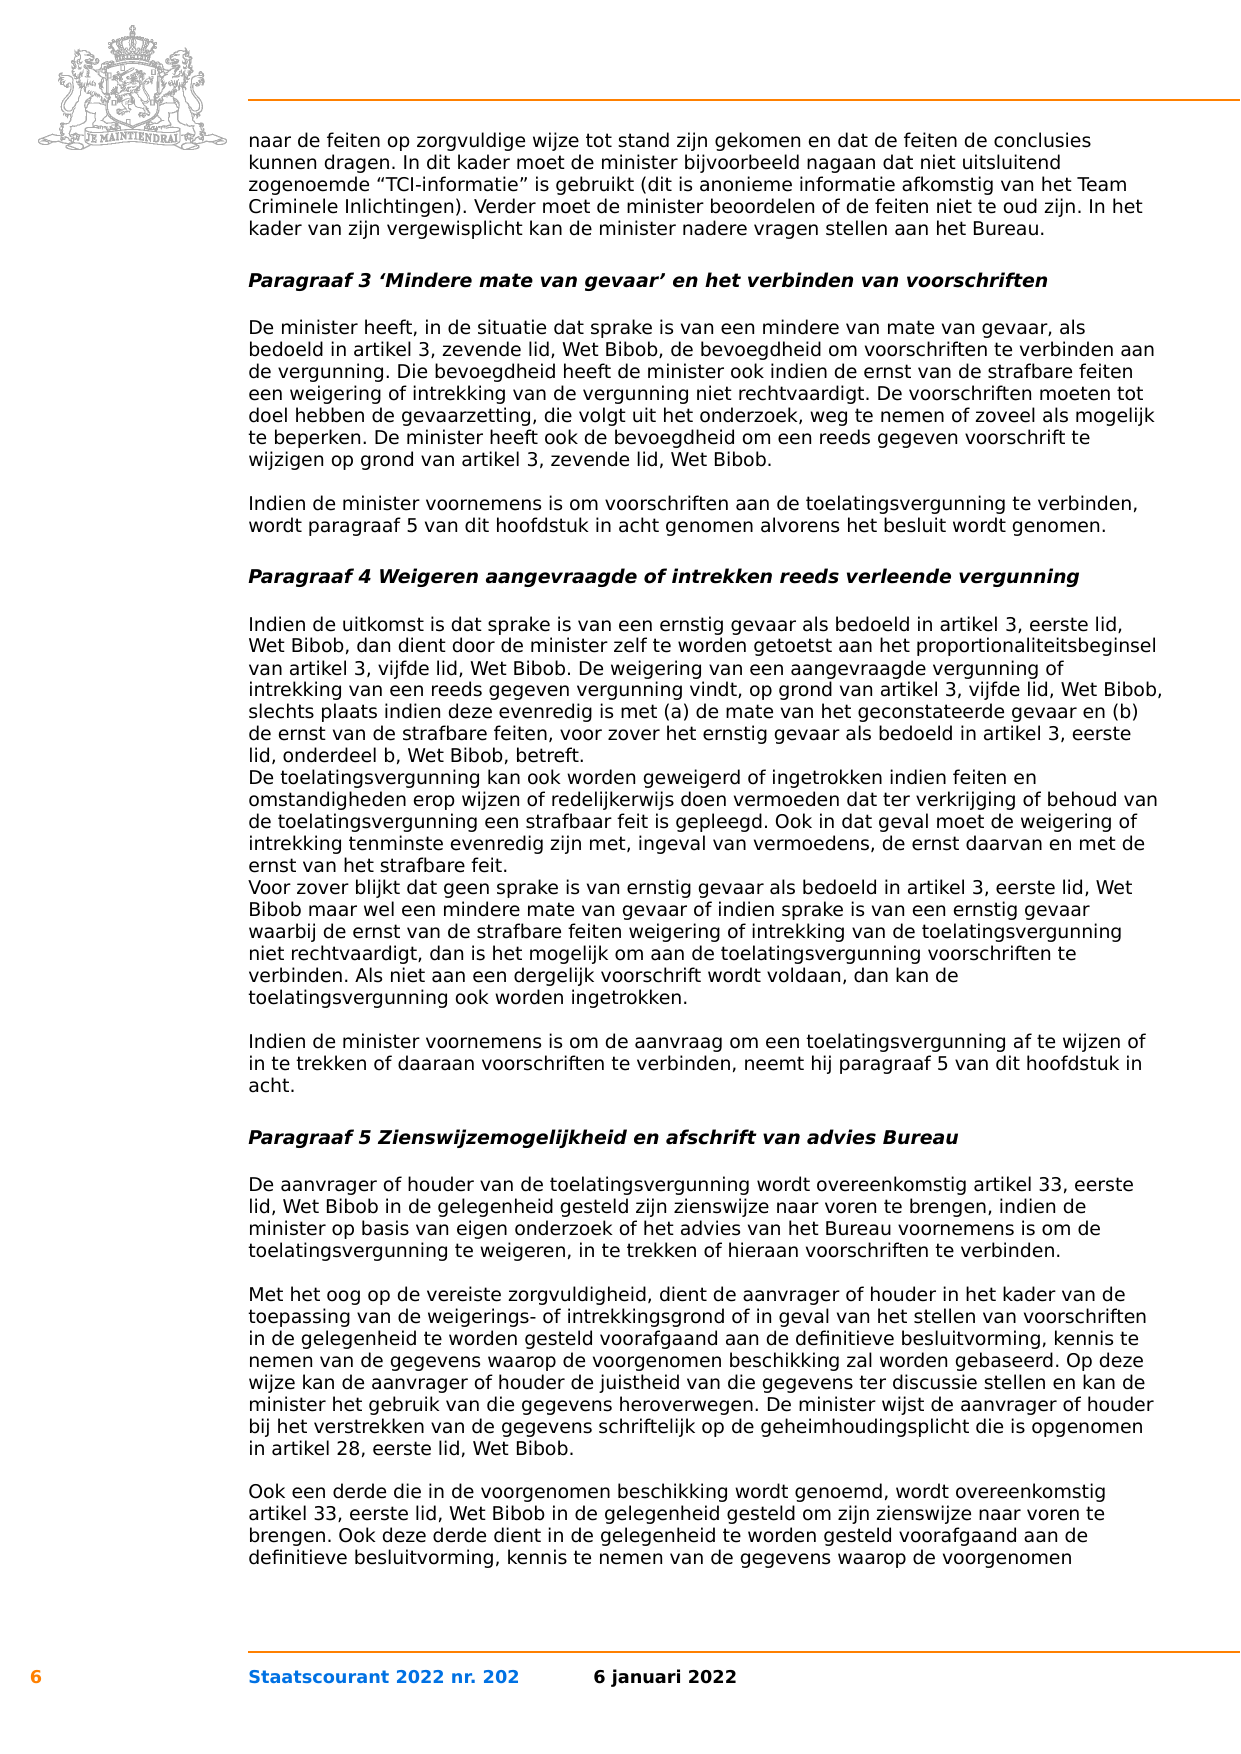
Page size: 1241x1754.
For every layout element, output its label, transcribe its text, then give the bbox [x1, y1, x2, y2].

text naar de feiten op zorgvuldige wijze tot stand zijn gekomen en dat de feiten de conclusies kunnen dragen. In dit kader moet de minister bijvoorbeeld nagaan dat niet uitsluitend zogenoemde “TCI-informatie” is gebruikt (dit is anonieme informatie afkomstig van het Team Criminele Inlichtingen). Verder moet de minister beoordelen of de feiten niet te oud zijn. In het kader van zijn vergewisplicht kan de minister nadere vragen stellen aan het Bureau. [248, 130, 1163, 240]
subtitle Paragraaf 4 Weigeren aangevraagde of intrekken reeds verleende vergunning [248, 566, 1163, 588]
text Indien de minister voornemens is om de aanvraag om een toelatingsvergunning af te wijzen of in te trekken of daaraan voorschriften te verbinden, neemt hij paragraaf 5 van dit hoofdstuk in acht. [248, 1031, 1163, 1097]
picture [38, 25, 227, 150]
text Voor zover blijkt dat geen sprake is van ernstig gevaar als bedoeld in artikel 3, eerste lid, Wet Bibob maar wel een mindere mate van gevaar of indien sprake is van een ernstig gevaar waarbij de ernst van de strafbare feiten weigering of intrekking van de toelatingsvergunning niet rechtvaardigt, dan is het mogelijk om aan de toelatingsvergunning voorschriften te verbinden. Als niet aan een dergelijk voorschrift wordt voldaan, dan kan de toelatingsvergunning ook worden ingetrokken. [248, 877, 1163, 1009]
text Indien de minister voornemens is om voorschriften aan de toelatingsvergunning te verbinden, wordt paragraaf 5 van dit hoofdstuk in acht genomen alvorens het besluit wordt genomen. [248, 492, 1163, 536]
text De aanvrager of houder van de toelatingsvergunning wordt overeenkomstig artikel 33, eerste lid, Wet Bibob in de gelegenheid gesteld zijn zienswijze naar voren te brengen, indien de minister op basis van eigen onderzoek of het advies van het Bureau voornemens is om de toelatingsvergunning te weigeren, in te trekken of hieraan voorschriften te verbinden. [248, 1174, 1163, 1262]
text Ook een derde die in de voorgenomen beschikking wordt genoemd, wordt overeenkomstig artikel 33, eerste lid, Wet Bibob in de gelegenheid gesteld om zijn zienswijze naar voren te brengen. Ook deze derde dient in de gelegenheid te worden gesteld voorafgaand aan de definitieve besluitvorming, kennis te nemen van de gegevens waarop de voorgenomen [248, 1481, 1163, 1569]
subtitle Paragraaf 5 Zienswijzemogelijkheid en afschrift van advies Bureau [248, 1127, 1163, 1149]
text De minister heeft, in de situatie dat sprake is van een mindere van mate van gevaar, als bedoeld in artikel 3, zevende lid, Wet Bibob, de bevoegdheid om voorschriften te verbinden aan de vergunning. Die bevoegdheid heeft de minister ook indien de ernst van de strafbare feiten een weigering of intrekking van de vergunning niet rechtvaardigt. De voorschriften moeten tot doel hebben de gevaarzetting, die volgt uit het onderzoek, weg te nemen of zoveel als mogelijk te beperken. De minister heeft ook de bevoegdheid om een reeds gegeven voorschrift te wijzigen op grond van artikel 3, zevende lid, Wet Bibob. [248, 317, 1163, 471]
text Indien de uitkomst is dat sprake is van een ernstig gevaar als bedoeld in artikel 3, eerste lid, Wet Bibob, dan dient door de minister zelf te worden getoetst aan het proportionaliteitsbeginsel van artikel 3, vijfde lid, Wet Bibob. De weigering van een aangevraagde vergunning of intrekking van een reeds gegeven vergunning vindt, op grond van artikel 3, vijfde lid, Wet Bibob, slechts plaats indien deze evenredig is met (a) de mate van het geconstateerde gevaar en (b) de ernst van de strafbare feiten, voor zover het ernstig gevaar als bedoeld in artikel 3, eerste lid, onderdeel b, Wet Bibob, betreft. [248, 613, 1163, 767]
subtitle Paragraaf 3 ‘Mindere mate van gevaar’ en het verbinden van voorschriften [248, 270, 1163, 292]
text De toelatingsvergunning kan ook worden geweigerd of ingetrokken indien feiten en omstandigheden erop wijzen of redelijkerwijs doen vermoeden dat ter verkrijging of behoud van de toelatingsvergunning een strafbaar feit is gepleegd. Ook in dat geval moet de weigering of intrekking tenminste evenredig zijn met, ingeval van vermoedens, de ernst daarvan en met de ernst van het strafbare feit. [248, 767, 1163, 877]
text Met het oog op de vereiste zorgvuldigheid, dient de aanvrager of houder in het kader van de toepassing van de weigerings- of intrekkingsgrond of in geval van het stellen van voorschriften in de gelegenheid te worden gesteld voorafgaand aan de definitieve besluitvorming, kennis te nemen van de gegevens waarop de voorgenomen beschikking zal worden gebaseerd. Op deze wijze kan de aanvrager of houder de juistheid van die gegevens ter discussie stellen en kan de minister het gebruik van die gegevens heroverwegen. De minister wijst de aanvrager of houder bij het verstrekken van de gegevens schriftelijk op de geheimhoudingsplicht die is opgenomen in artikel 28, eerste lid, Wet Bibob. [248, 1284, 1163, 1459]
